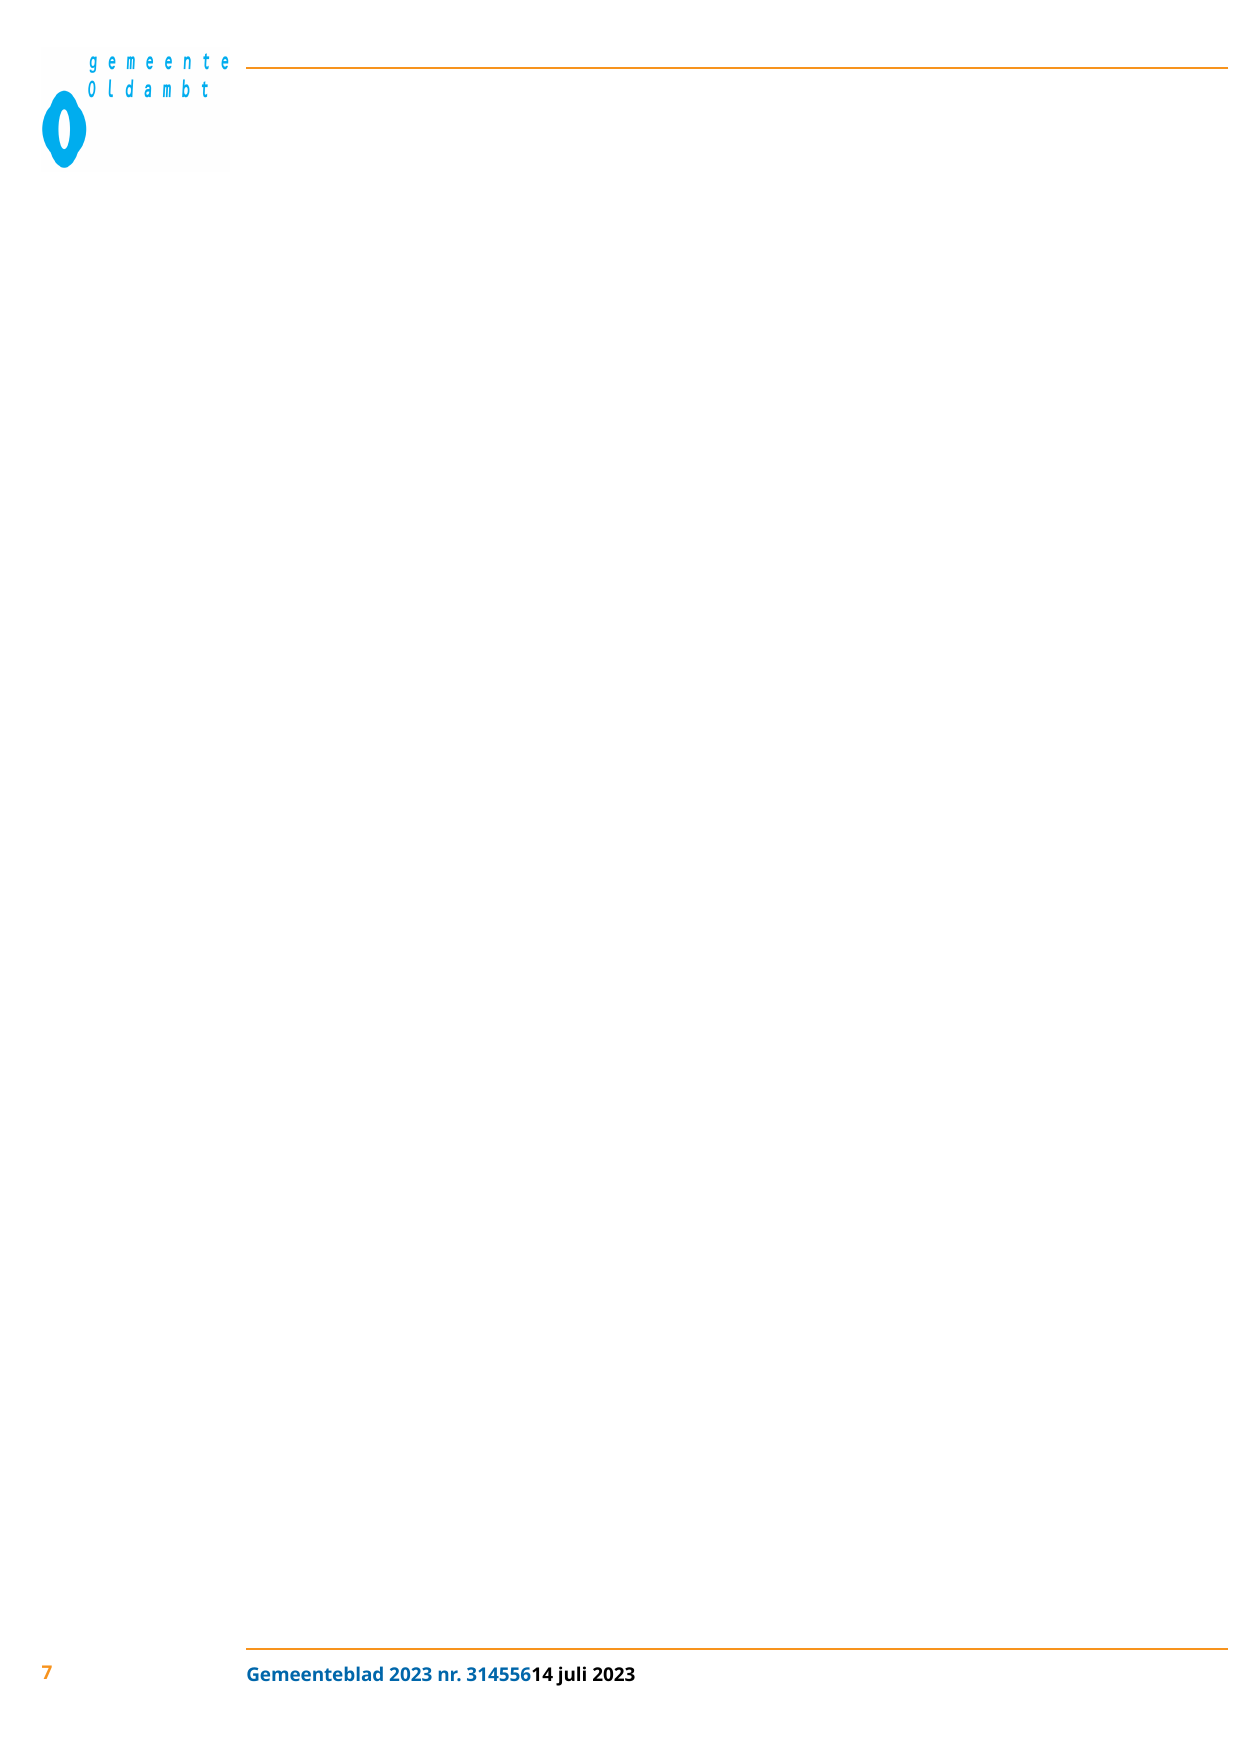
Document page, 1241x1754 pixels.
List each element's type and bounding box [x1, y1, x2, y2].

picture [41, 47, 231, 172]
